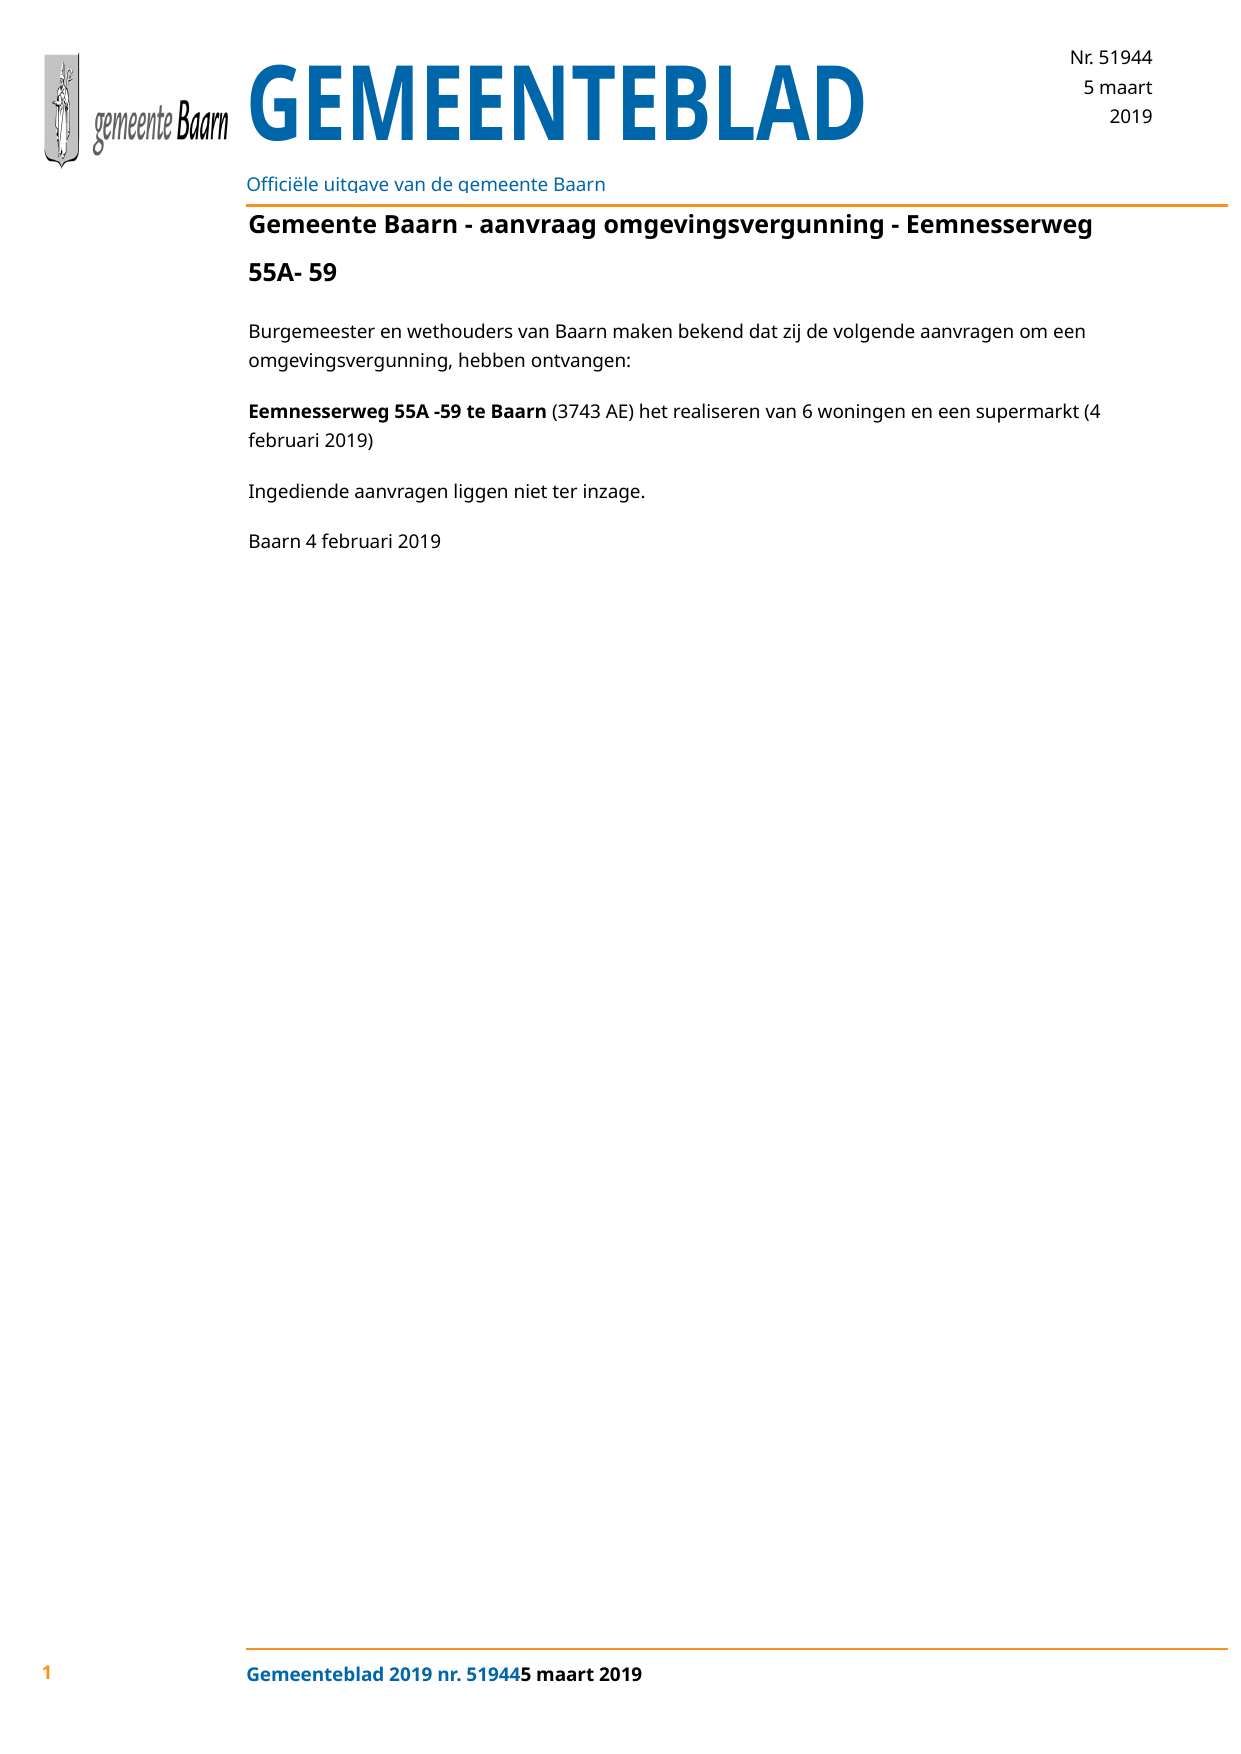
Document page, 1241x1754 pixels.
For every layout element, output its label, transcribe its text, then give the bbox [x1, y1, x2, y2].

text Burgemeester en wethouders van Baarn maken bekend dat zij de volgende aanvragen om een omgevingsvergunning, hebben ontvangen: [248, 318, 1152, 373]
text Ingediende aanvragen liggen niet ter inzage. [248, 478, 1152, 504]
picture [41, 47, 231, 172]
text Gemeente Baarn - aanvraag omgevingsvergunning - Eemnesserweg 55A- 59 [248, 207, 1152, 288]
text Eemnesserweg 55A -59 te Baarn (3743 AE) het realiseren van 6 woningen en een supermarkt (4 februari 2019) [248, 398, 1152, 453]
text Baarn 4 februari 2019 [248, 528, 1152, 554]
